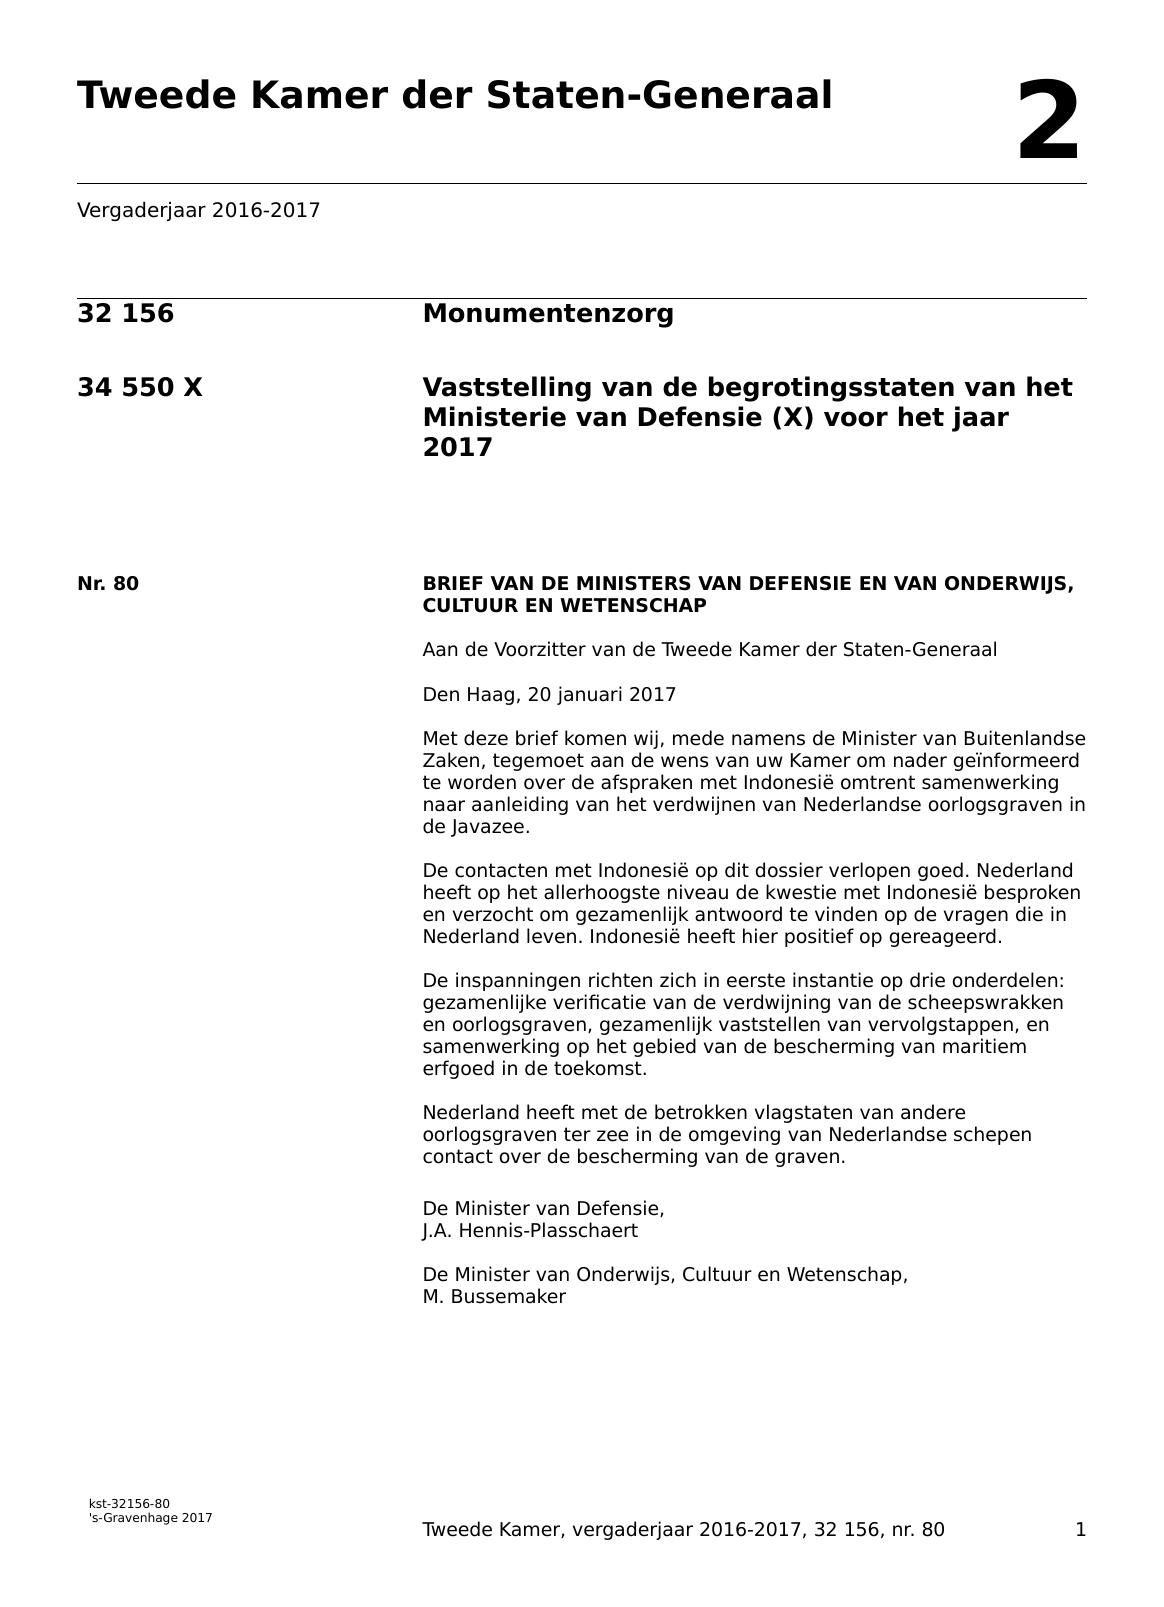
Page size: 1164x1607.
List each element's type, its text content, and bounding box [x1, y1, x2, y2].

text De contacten met Indonesië op dit dossier verlopen goed. Nederland heeft op het allerhoogste niveau de kwestie met Indonesië besproken en verzocht om gezamenlijk antwoord te vinden op de vragen die in Nederland leven. Indonesië heeft hier positief op gereageerd. [422, 860, 1087, 948]
table_header Tweede Kamer der Staten-Generaal [77, 59, 886, 183]
text 's-Gravenhage 2017 [88, 1511, 323, 1525]
text De Minister van Defensie, J.A. Hennis-Plasschaert [422, 1198, 1087, 1242]
table_header 2 [886, 59, 1087, 183]
text Nederland heeft met de betrokken vlagstaten van andere oorlogsgraven ter zee in de omgeving van Nederlandse schepen contact over de bescherming van de graven. [422, 1102, 1087, 1168]
text Den Haag, 20 januari 2017 [422, 683, 1087, 705]
subtitle 32 156 Monumentenzorg [77, 299, 1087, 329]
text Aan de Voorzitter van de Tweede Kamer der Staten-Generaal [422, 639, 1087, 661]
text Met deze brief komen wij, mede namens de Minister van Buitenlandse Zaken, tegemoet aan de wens van uw Kamer om nader geïnformeerd te worden over de afspraken met Indonesië omtrent samenwerking naar aanleiding van het verdwijnen van Nederlandse oorlogsgraven in de Javazee. [422, 728, 1087, 837]
text kst-32156-80 [88, 1497, 323, 1511]
text De Minister van Onderwijs, Cultuur en Wetenschap, M. Bussemaker [422, 1264, 1087, 1308]
table_cell Vergaderjaar 2016-2017 [77, 184, 1087, 298]
subtitle Nr. 80 BRIEF VAN DE MINISTERS VAN DEFENSIE EN VAN ONDERWIJS, CULTUUR EN WETENSCHAP [77, 573, 1087, 617]
subtitle 34 550 X Vaststelling van de begrotingsstaten van het Ministerie van Defensie (X) voor het jaar 2017 [77, 373, 1087, 462]
text De inspanningen richten zich in eerste instantie op drie onderdelen: gezamenlijke verificatie van de verdwijning van de scheepswrakken en oorlogsgraven, gezamenlijk vaststellen van vervolgstappen, en samenwerking op het gebied van de bescherming van maritiem erfgoed in de toekomst. [422, 970, 1087, 1080]
